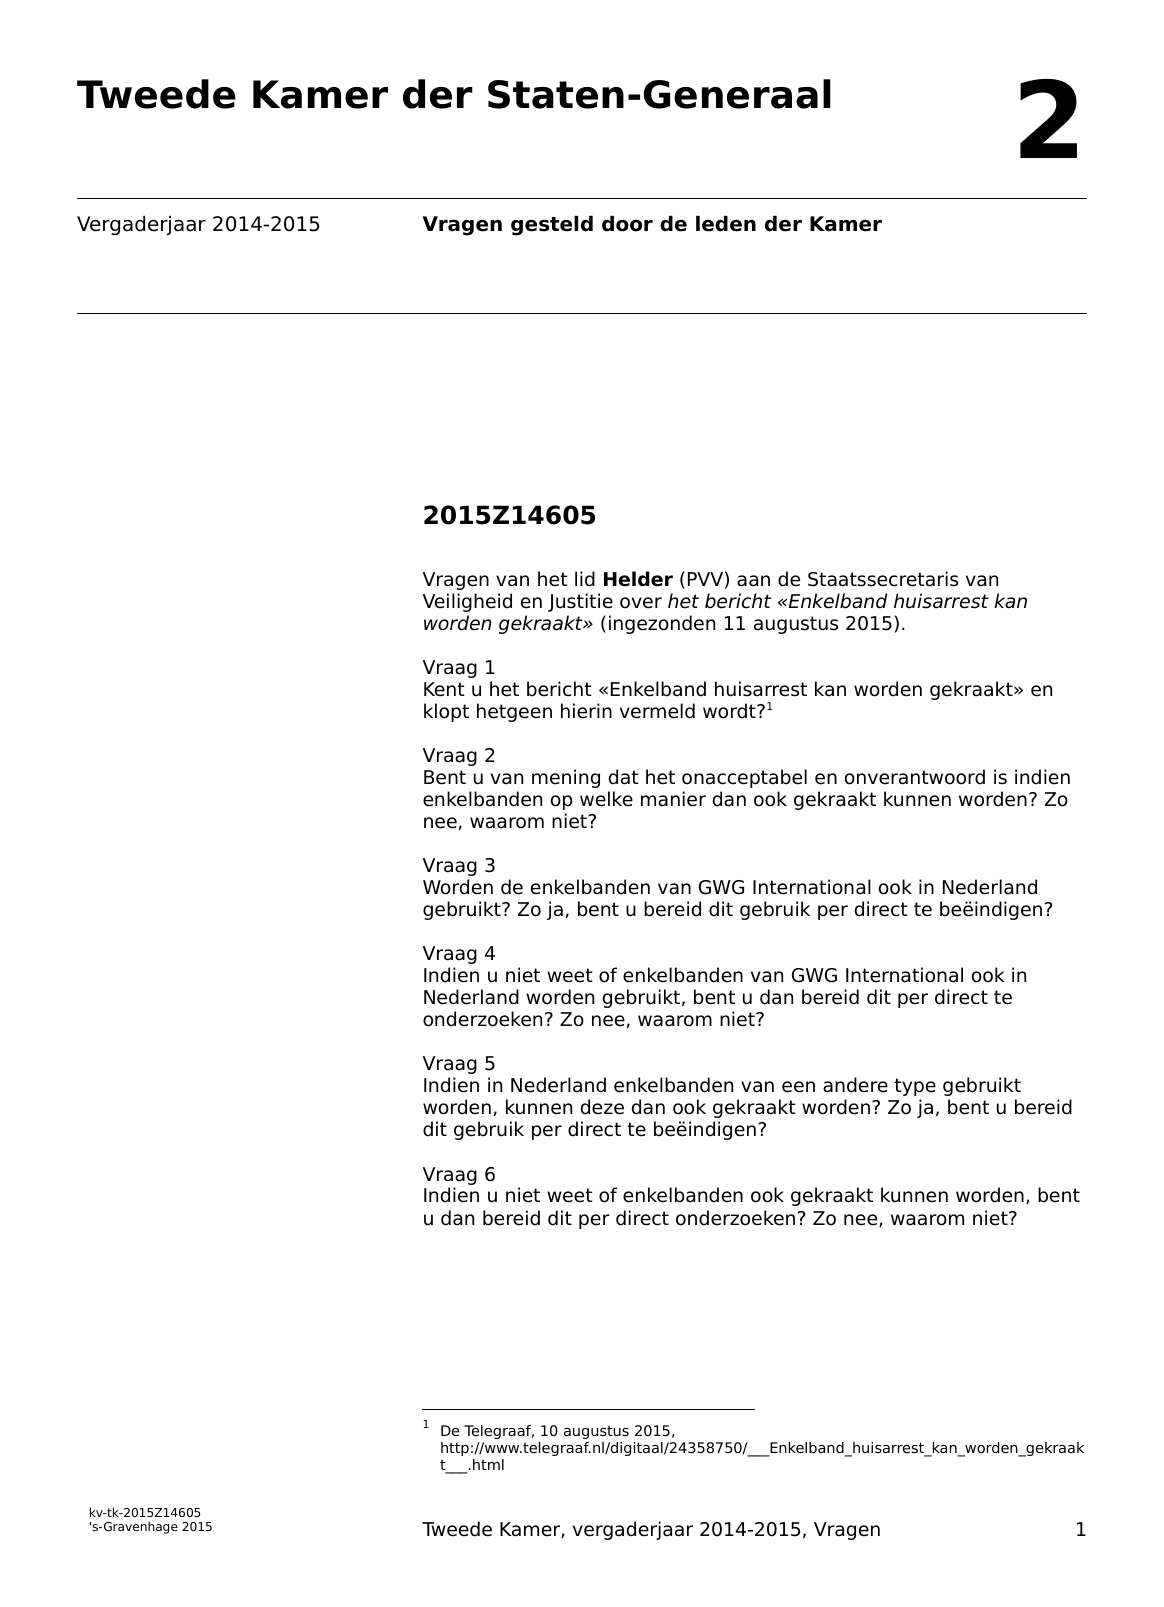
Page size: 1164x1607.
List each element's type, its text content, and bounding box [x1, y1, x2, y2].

text Vraag 4 [422, 943, 1087, 965]
text Vraag 2 [422, 745, 1087, 767]
text Worden de enkelbanden van GWG International ook in Nederland gebruikt? Zo ja, bent u bereid dit gebruik per direct te beëindigen? [422, 877, 1087, 921]
text Vraag 6 [422, 1163, 1087, 1185]
text kv-tk-2015Z14605 [88, 1506, 323, 1520]
text Vraag 3 [422, 855, 1087, 877]
table_cell Vergaderjaar 2014-2015 [77, 199, 422, 313]
table_header Tweede Kamer der Staten-Generaal [77, 59, 886, 198]
text 2015Z14605 [422, 501, 1087, 531]
text Indien u niet weet of enkelbanden van GWG International ook in Nederland worden gebruikt, bent u dan bereid dit per direct te onderzoeken? Zo nee, waarom niet? [422, 965, 1087, 1031]
table_cell Vragen gesteld door de leden der Kamer [422, 199, 1087, 313]
table_header 2 [886, 59, 1087, 198]
text Indien u niet weet of enkelbanden ook gekraakt kunnen worden, bent u dan bereid dit per direct onderzoeken? Zo nee, waarom niet? [422, 1185, 1087, 1229]
text De Telegraaf, 10 augustus 2015, http://www.telegraaf.nl/digitaal/24358750/___Enkelband_huisarrest_kan_worden_gekraakt___.html [422, 1418, 1087, 1474]
text 's-Gravenhage 2015 [88, 1520, 323, 1534]
text Bent u van mening dat het onacceptabel en onverantwoord is indien enkelbanden op welke manier dan ook gekraakt kunnen worden? Zo nee, waarom niet? [422, 767, 1087, 833]
text Vraag 1 [422, 657, 1087, 679]
text Indien in Nederland enkelbanden van een andere type gebruikt worden, kunnen deze dan ook gekraakt worden? Zo ja, bent u bereid dit gebruik per direct te beëindigen? [422, 1075, 1087, 1141]
text Vraag 5 [422, 1053, 1087, 1075]
text Kent u het bericht «Enkelband huisarrest kan worden gekraakt» en klopt hetgeen hierin vermeld wordt? [422, 679, 1087, 723]
text Vragen van het lid Helder (PVV) aan de Staatssecretaris van Veiligheid en Justitie over het bericht «Enkelband huisarrest kan worden gekraakt» (ingezonden 11 augustus 2015). [422, 569, 1087, 635]
